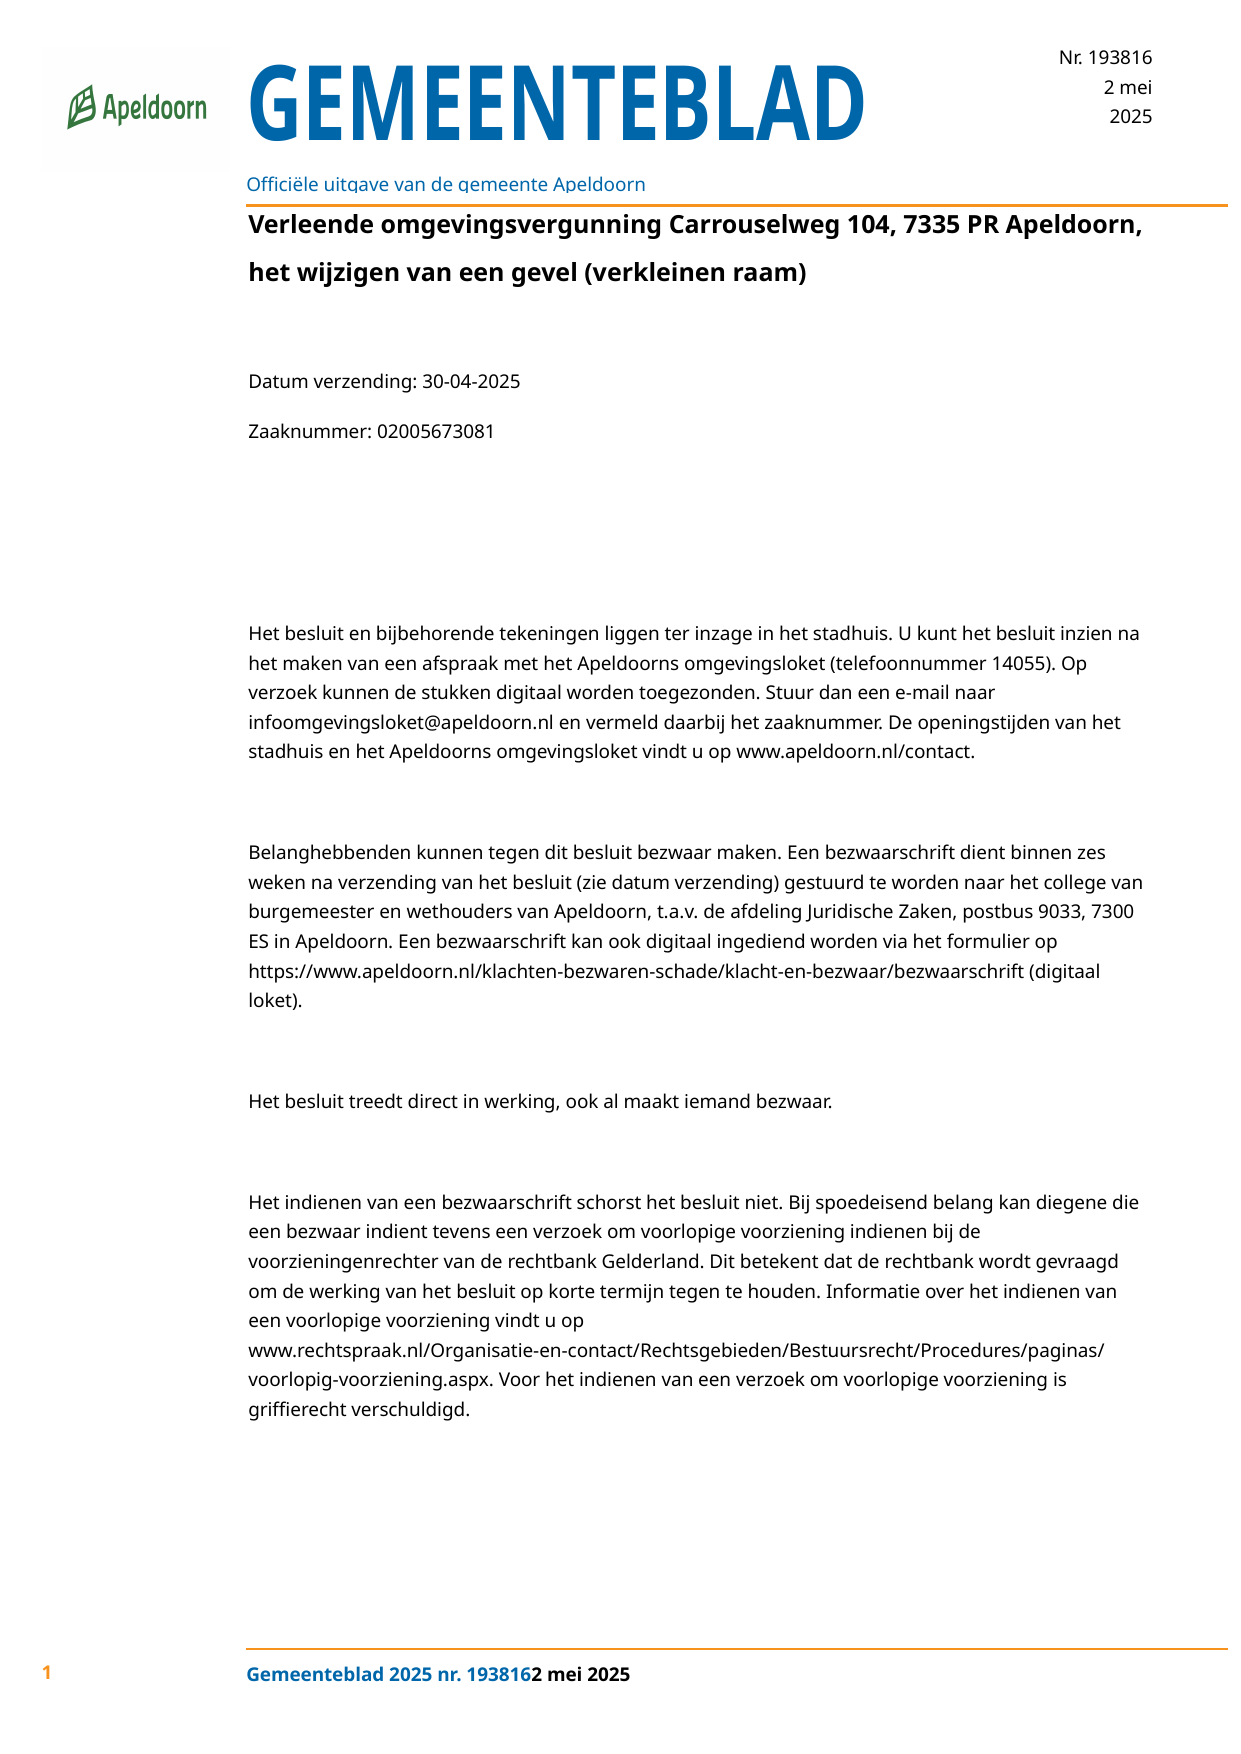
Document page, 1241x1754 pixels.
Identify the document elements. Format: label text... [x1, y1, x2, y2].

text Datum verzending: 30-04-2025 [248, 368, 1152, 394]
picture [41, 47, 231, 172]
text Belanghebbenden kunnen tegen dit besluit bezwaar maken. Een bezwaarschrift dient binnen zes weken na verzending van het besluit (zie datum verzending) gestuurd te worden naar het college van burgemeester en wethouders van Apeldoorn, t.a.v. de afdeling Juridische Zaken, postbus 9033, 7300 ES in Apeldoorn. Een bezwaarschrift kan ook digitaal ingediend worden via het formulier op https://www.apeldoorn.nl/klachten-bezwaren-schade/klacht-en-bezwaar/bezwaarschrift (digitaal loket). [248, 839, 1152, 1013]
text Het besluit en bijbehorende tekeningen liggen ter inzage in het stadhuis. U kunt het besluit inzien na het maken van een afspraak met het Apeldoorns omgevingsloket (telefoonnummer 14055). Op verzoek kunnen de stukken digitaal worden toegezonden. Stuur dan een e-mail naar infoomgevingsloket@apeldoorn.nl en vermeld daarbij het zaaknummer. De openingstijden van het stadhuis en het Apeldoorns omgevingsloket vindt u op www.apeldoorn.nl/contact. [248, 620, 1152, 764]
text Zaaknummer: 02005673081 [248, 419, 1152, 444]
text Het indienen van een bezwaarschrift schorst het besluit niet. Bij spoedeisend belang kan diegene die een bezwaar indient tevens een verzoek om voorlopige voorziening indienen bij de voorzieningenrechter van de rechtbank Gelderland. Dit betekent dat de rechtbank wordt gevraagd om de werking van het besluit op korte termijn tegen te houden. Informatie over het indienen van een voorlopige voorziening vindt u op www.rechtspraak.nl/Organisatie-en-contact/Rechtsgebieden/Bestuursrecht/Procedures/paginas/voorlopig-voorziening.aspx. Voor het indienen van een verzoek om voorlopige voorziening is griffierecht verschuldigd. [248, 1189, 1152, 1422]
text Verleende omgevingsvergunning Carrouselweg 104, 7335 PR Apeldoorn, het wijzigen van een gevel (verkleinen raam) [248, 207, 1152, 288]
text Het besluit treedt direct in werking, ook al maakt iemand bezwaar. [248, 1088, 1152, 1114]
